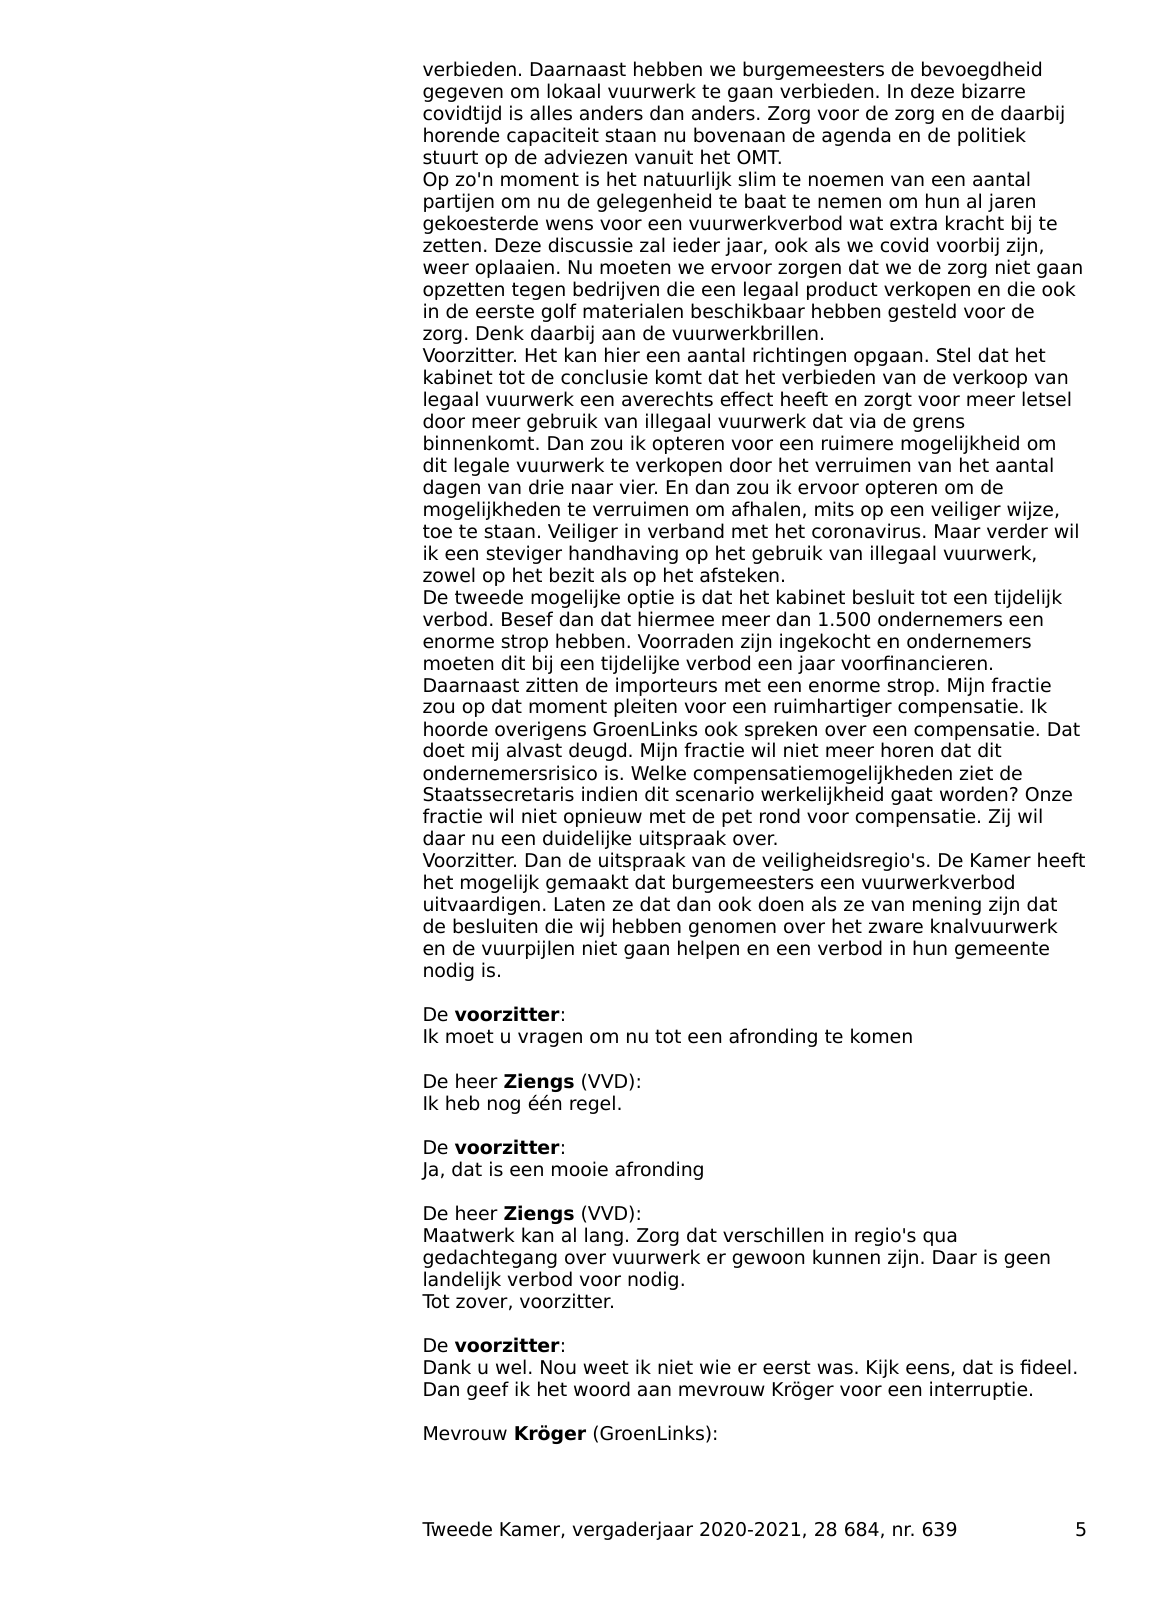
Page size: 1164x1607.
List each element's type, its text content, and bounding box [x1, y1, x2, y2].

text Tot zover, voorzitter. [422, 1291, 1087, 1313]
text Dank u wel. Nou weet ik niet wie er eerst was. Kijk eens, dat is fideel. Dan geef ik het woord aan mevrouw Kröger voor een interruptie. [422, 1357, 1087, 1401]
text De voorzitter: [422, 1335, 1087, 1357]
text Mevrouw Kröger (GroenLinks): [422, 1423, 1087, 1445]
text Maatwerk kan al lang. Zorg dat verschillen in regio's qua gedachtegang over vuurwerk er gewoon kunnen zijn. Daar is geen landelijk verbod voor nodig. [422, 1225, 1087, 1291]
text Op zo'n moment is het natuurlijk slim te noemen van een aantal partijen om nu de gelegenheid te baat te nemen om hun al jaren gekoesterde wens voor een vuurwerkverbod wat extra kracht bij te zetten. Deze discussie zal ieder jaar, ook als we covid voorbij zijn, weer oplaaien. Nu moeten we ervoor zorgen dat we de zorg niet gaan opzetten tegen bedrijven die een legaal product verkopen en die ook in de eerste golf materialen beschikbaar hebben gesteld voor de zorg. Denk daarbij aan de vuurwerkbrillen. [422, 169, 1087, 345]
text De tweede mogelijke optie is dat het kabinet besluit tot een tijdelijk verbod. Besef dan dat hiermee meer dan 1.500 ondernemers een enorme strop hebben. Voorraden zijn ingekocht en ondernemers moeten dit bij een tijdelijke verbod een jaar voorfinancieren. Daarnaast zitten de importeurs met een enorme strop. Mijn fractie zou op dat moment pleiten voor een ruimhartiger compensatie. Ik hoorde overigens GroenLinks ook spreken over een compensatie. Dat doet mij alvast deugd. Mijn fractie wil niet meer horen dat dit ondernemersrisico is. Welke compensatiemogelijkheden ziet de Staatssecretaris indien dit scenario werkelijkheid gaat worden? Onze fractie wil niet opnieuw met de pet rond voor compensatie. Zij wil daar nu een duidelijke uitspraak over. [422, 587, 1087, 850]
text Voorzitter. Het kan hier een aantal richtingen opgaan. Stel dat het kabinet tot de conclusie komt dat het verbieden van de verkoop van legaal vuurwerk een averechts effect heeft en zorgt voor meer letsel door meer gebruik van illegaal vuurwerk dat via de grens binnenkomt. Dan zou ik opteren voor een ruimere mogelijkheid om dit legale vuurwerk te verkopen door het verruimen van het aantal dagen van drie naar vier. En dan zou ik ervoor opteren om de mogelijkheden te verruimen om afhalen, mits op een veiliger wijze, toe te staan. Veiliger in verband met het coronavirus. Maar verder wil ik een steviger handhaving op het gebruik van illegaal vuurwerk, zowel op het bezit als op het afsteken. [422, 345, 1087, 587]
text Ja, dat is een mooie afronding [422, 1159, 1087, 1181]
text De voorzitter: [422, 1137, 1087, 1159]
text De heer Ziengs (VVD): [422, 1203, 1087, 1225]
text De voorzitter: [422, 1004, 1087, 1026]
text De heer Ziengs (VVD): [422, 1071, 1087, 1092]
text Voorzitter. Dan de uitspraak van de veiligheidsregio's. De Kamer heeft het mogelijk gemaakt dat burgemeesters een vuurwerkverbod uitvaardigen. Laten ze dat dan ook doen als ze van mening zijn dat de besluiten die wij hebben genomen over het zware knalvuurwerk en de vuurpijlen niet gaan helpen en een verbod in hun gemeente nodig is. [422, 850, 1087, 982]
text Ik heb nog één regel. [422, 1092, 1087, 1114]
text verbieden. Daarnaast hebben we burgemeesters de bevoegdheid gegeven om lokaal vuurwerk te gaan verbieden. In deze bizarre covidtijd is alles anders dan anders. Zorg voor de zorg en de daarbij horende capaciteit staan nu bovenaan de agenda en de politiek stuurt op de adviezen vanuit het OMT. [422, 59, 1087, 169]
text Ik moet u vragen om nu tot een afronding te komen [422, 1026, 1087, 1048]
